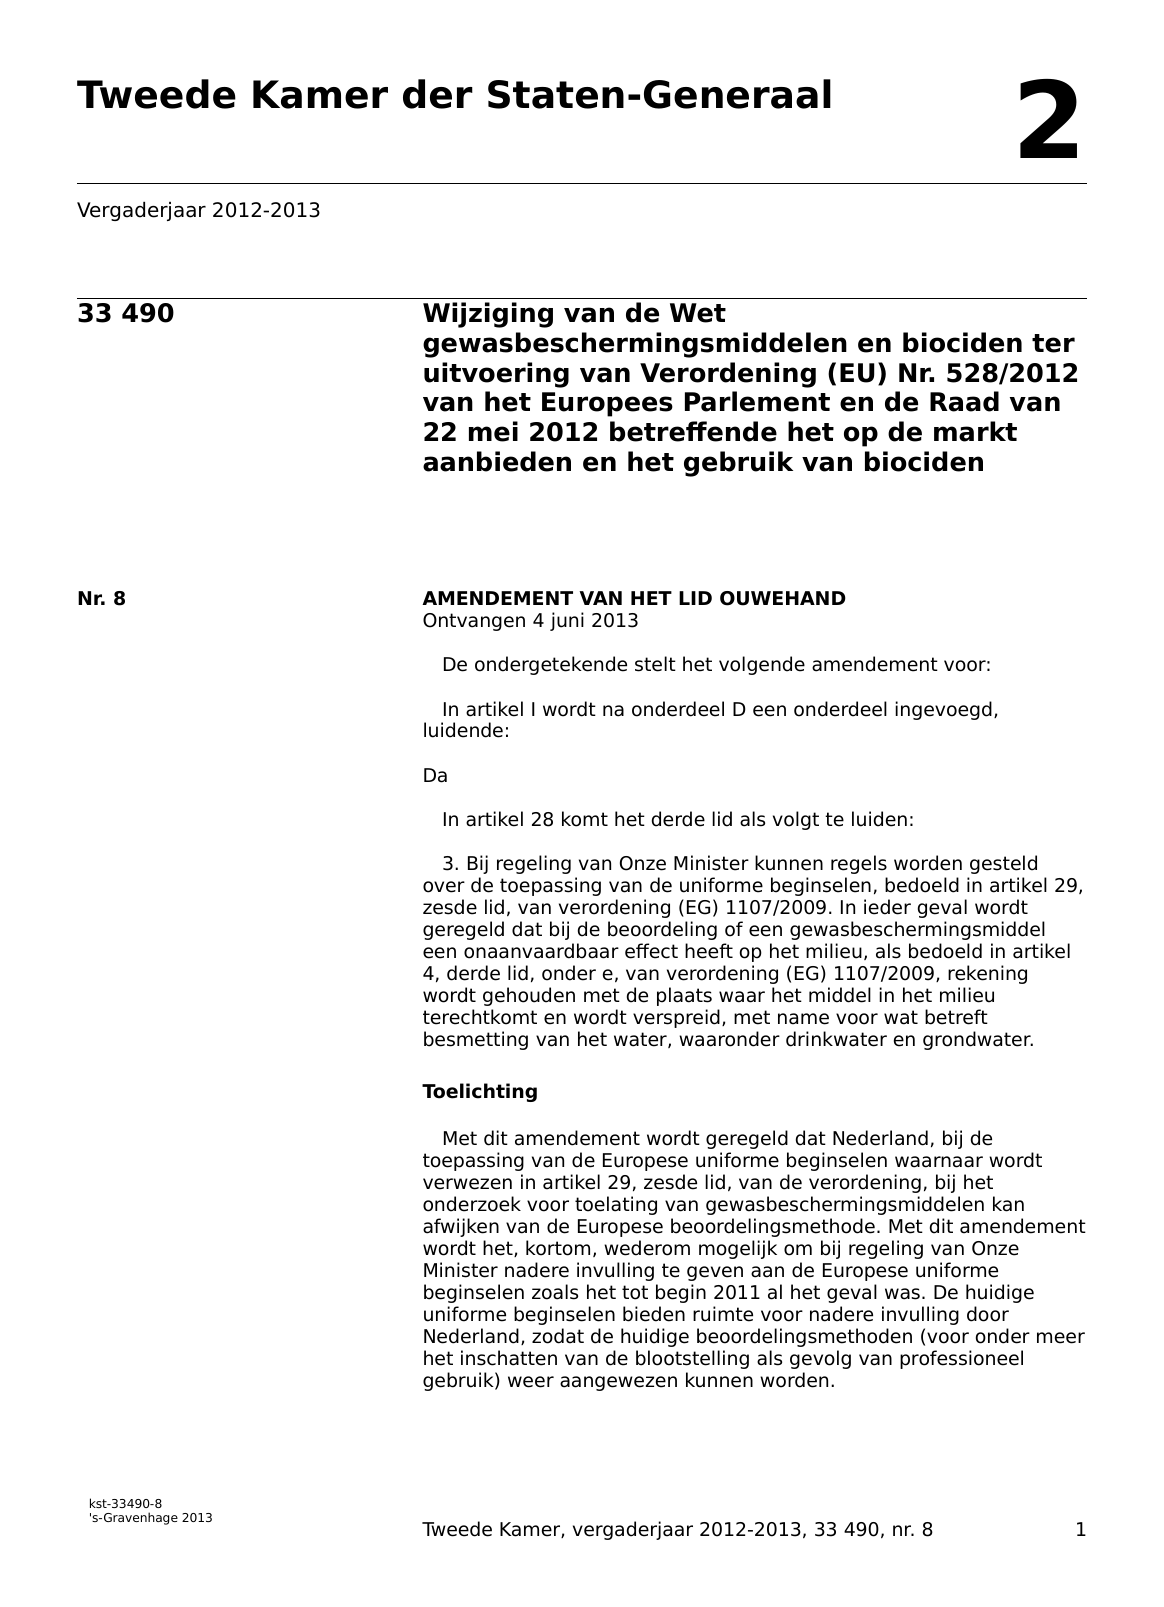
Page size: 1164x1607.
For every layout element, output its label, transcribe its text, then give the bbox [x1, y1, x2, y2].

text De ondergetekende stelt het volgende amendement voor: [422, 654, 1087, 676]
subtitle 33 490 Wijziging van de Wet gewasbeschermingsmiddelen en biociden ter uitvoering van Verordening (EU) Nr. 528/2012 van het Europees Parlement en de Raad van 22 mei 2012 betreffende het op de markt aanbieden en het gebruik van biociden [77, 299, 1087, 477]
table_header Tweede Kamer der Staten-Generaal [77, 59, 886, 183]
subtitle Nr. 8 AMENDEMENT VAN HET LID OUWEHAND [77, 588, 1087, 610]
text 's-Gravenhage 2013 [88, 1511, 323, 1525]
table_header 2 [886, 59, 1087, 183]
text Met dit amendement wordt geregeld dat Nederland, bij de toepassing van de Europese uniforme beginselen waarnaar wordt verwezen in artikel 29, zesde lid, van de verordening, bij het onderzoek voor toelating van gewasbeschermingsmiddelen kan afwijken van de Europese beoordelingsmethode. Met dit amendement wordt het, kortom, wederom mogelijk om bij regeling van Onze Minister nadere invulling te geven aan de Europese uniforme beginselen zoals het tot begin 2011 al het geval was. De huidige uniforme beginselen bieden ruimte voor nadere invulling door Nederland, zodat de huidige beoordelingsmethoden (voor onder meer het inschatten van de blootstelling als gevolg van professioneel gebruik) weer aangewezen kunnen worden. [422, 1128, 1087, 1391]
subtitle Toelichting [422, 1081, 1087, 1103]
text Da [422, 764, 1087, 787]
text 3. Bij regeling van Onze Minister kunnen regels worden gesteld over de toepassing van de uniforme beginselen, bedoeld in artikel 29, zesde lid, van verordening (EG) 1107/2009. In ieder geval wordt geregeld dat bij de beoordeling of een gewasbeschermingsmiddel een onaanvaardbaar effect heeft op het milieu, als bedoeld in artikel 4, derde lid, onder e, van verordening (EG) 1107/2009, rekening wordt gehouden met de plaats waar het middel in het milieu terechtkomt en wordt verspreid, met name voor wat betreft besmetting van het water, waaronder drinkwater en grondwater. [422, 853, 1087, 1051]
text Ontvangen 4 juni 2013 [422, 610, 1087, 632]
table_cell Vergaderjaar 2012-2013 [77, 184, 1087, 298]
text In artikel 28 komt het derde lid als volgt te luiden: [422, 809, 1087, 831]
text In artikel I wordt na onderdeel D een onderdeel ingevoegd, luidende: [422, 698, 1087, 742]
text kst-33490-8 [88, 1497, 323, 1511]
